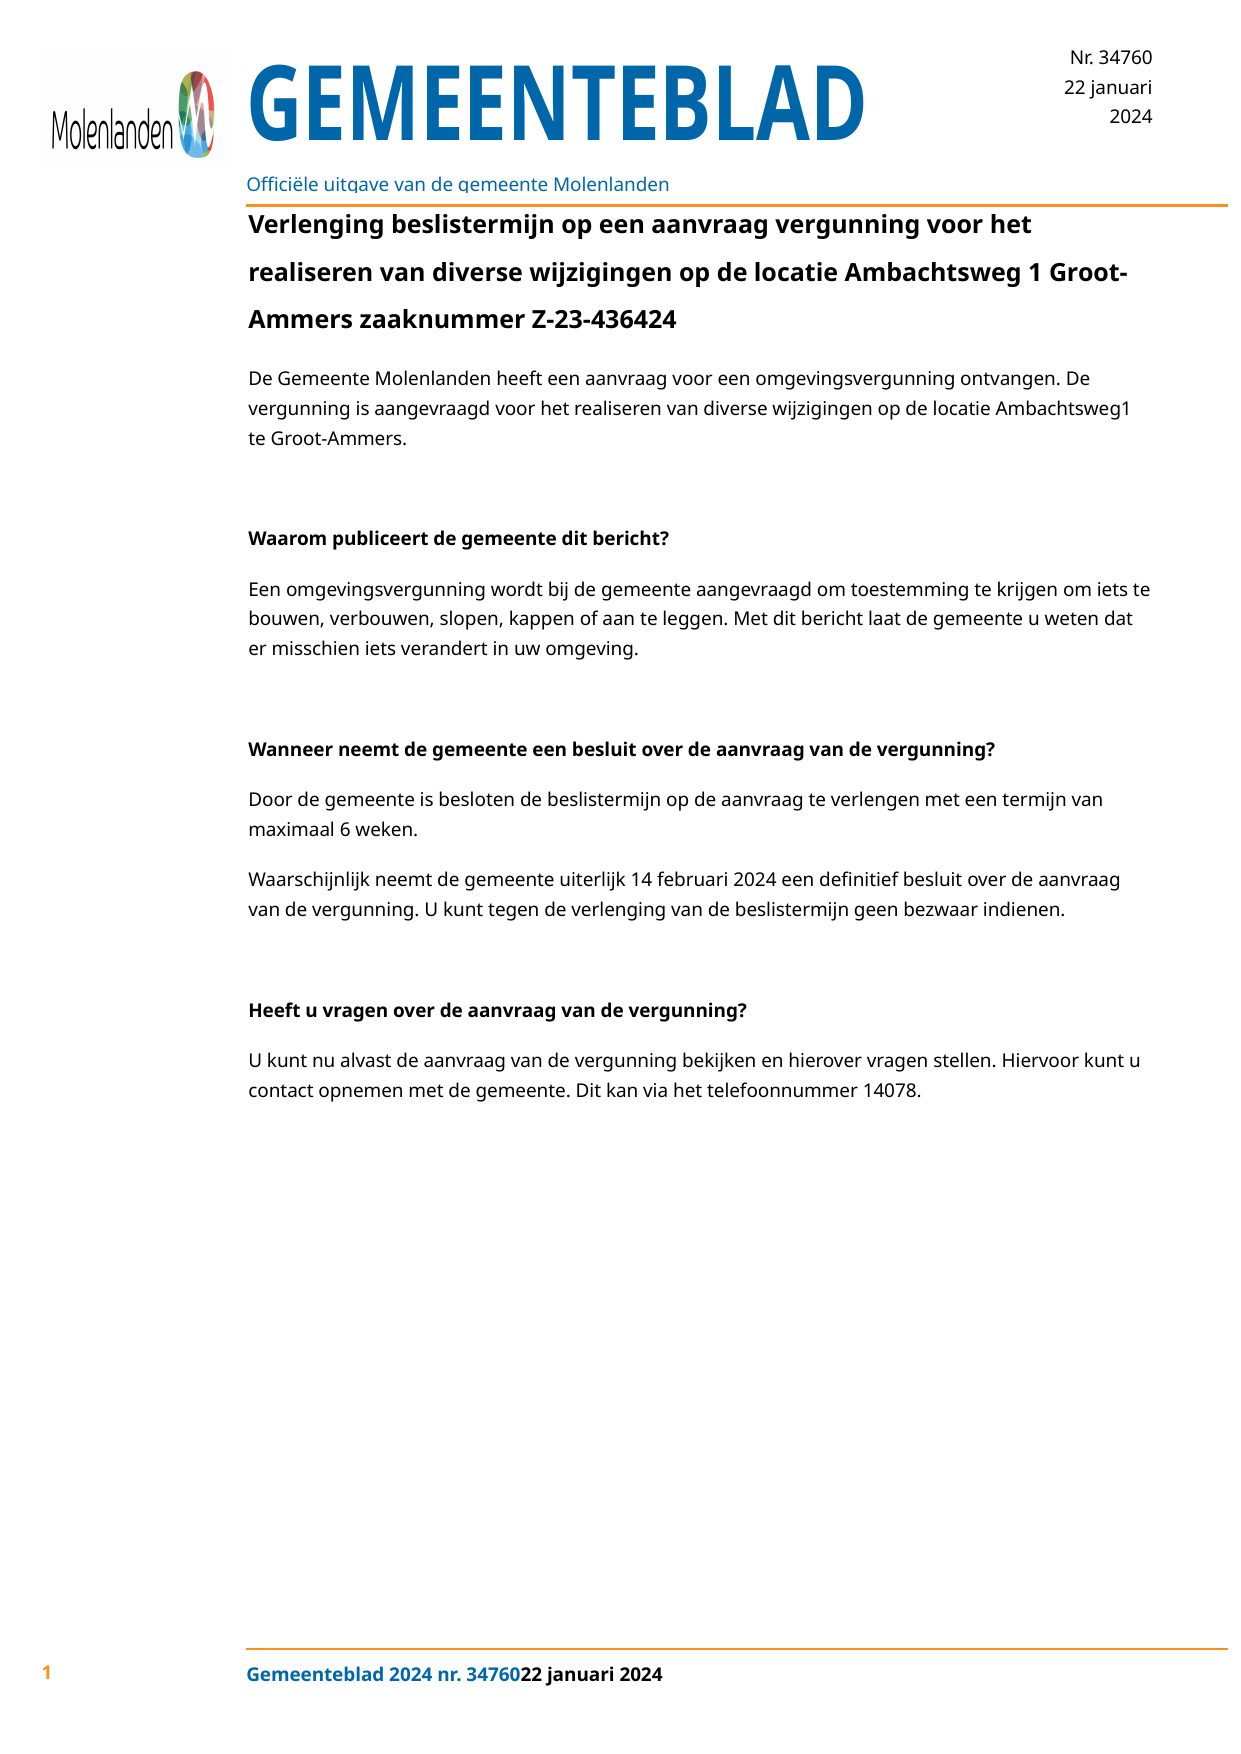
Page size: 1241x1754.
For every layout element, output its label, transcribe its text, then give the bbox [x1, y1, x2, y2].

text U kunt nu alvast de aanvraag van de vergunning bekijken en hierover vragen stellen. Hiervoor kunt u contact opnemen met de gemeente. Dit kan via het telefoonnummer 14078. [248, 1047, 1152, 1102]
text Een omgevingsvergunning wordt bij de gemeente aangevraagd om toestemming te krijgen om iets te bouwen, verbouwen, slopen, kappen of aan te leggen. Met dit bericht laat de gemeente u weten dat er misschien iets verandert in uw omgeving. [248, 576, 1152, 661]
text Verlenging beslistermijn op een aanvraag vergunning voor het realiseren van diverse wijzigingen op de locatie Ambachtsweg 1 Groot-Ammers zaaknummer Z-23-436424 [248, 207, 1152, 336]
text Heeft u vragen over de aanvraag van de vergunning? [248, 997, 1152, 1022]
text Waarschijnlijk neemt de gemeente uiterlijk 14 februari 2024 een definitief besluit over de aanvraag van de vergunning. U kunt tegen de verlenging van de beslistermijn geen bezwaar indienen. [248, 866, 1152, 922]
text Waarom publiceert de gemeente dit bericht? [248, 526, 1152, 551]
text De Gemeente Molenlanden heeft een aanvraag voor een omgevingsvergunning ontvangen. De vergunning is aangevraagd voor het realiseren van diverse wijzigingen op de locatie Ambachtsweg1 te Groot-Ammers. [248, 366, 1152, 450]
picture [41, 47, 231, 172]
text Wanneer neemt de gemeente een besluit over de aanvraag van de vergunning? [248, 736, 1152, 762]
text Door de gemeente is besloten de beslistermijn op de aanvraag te verlengen met een termijn van maximaal 6 weken. [248, 786, 1152, 842]
